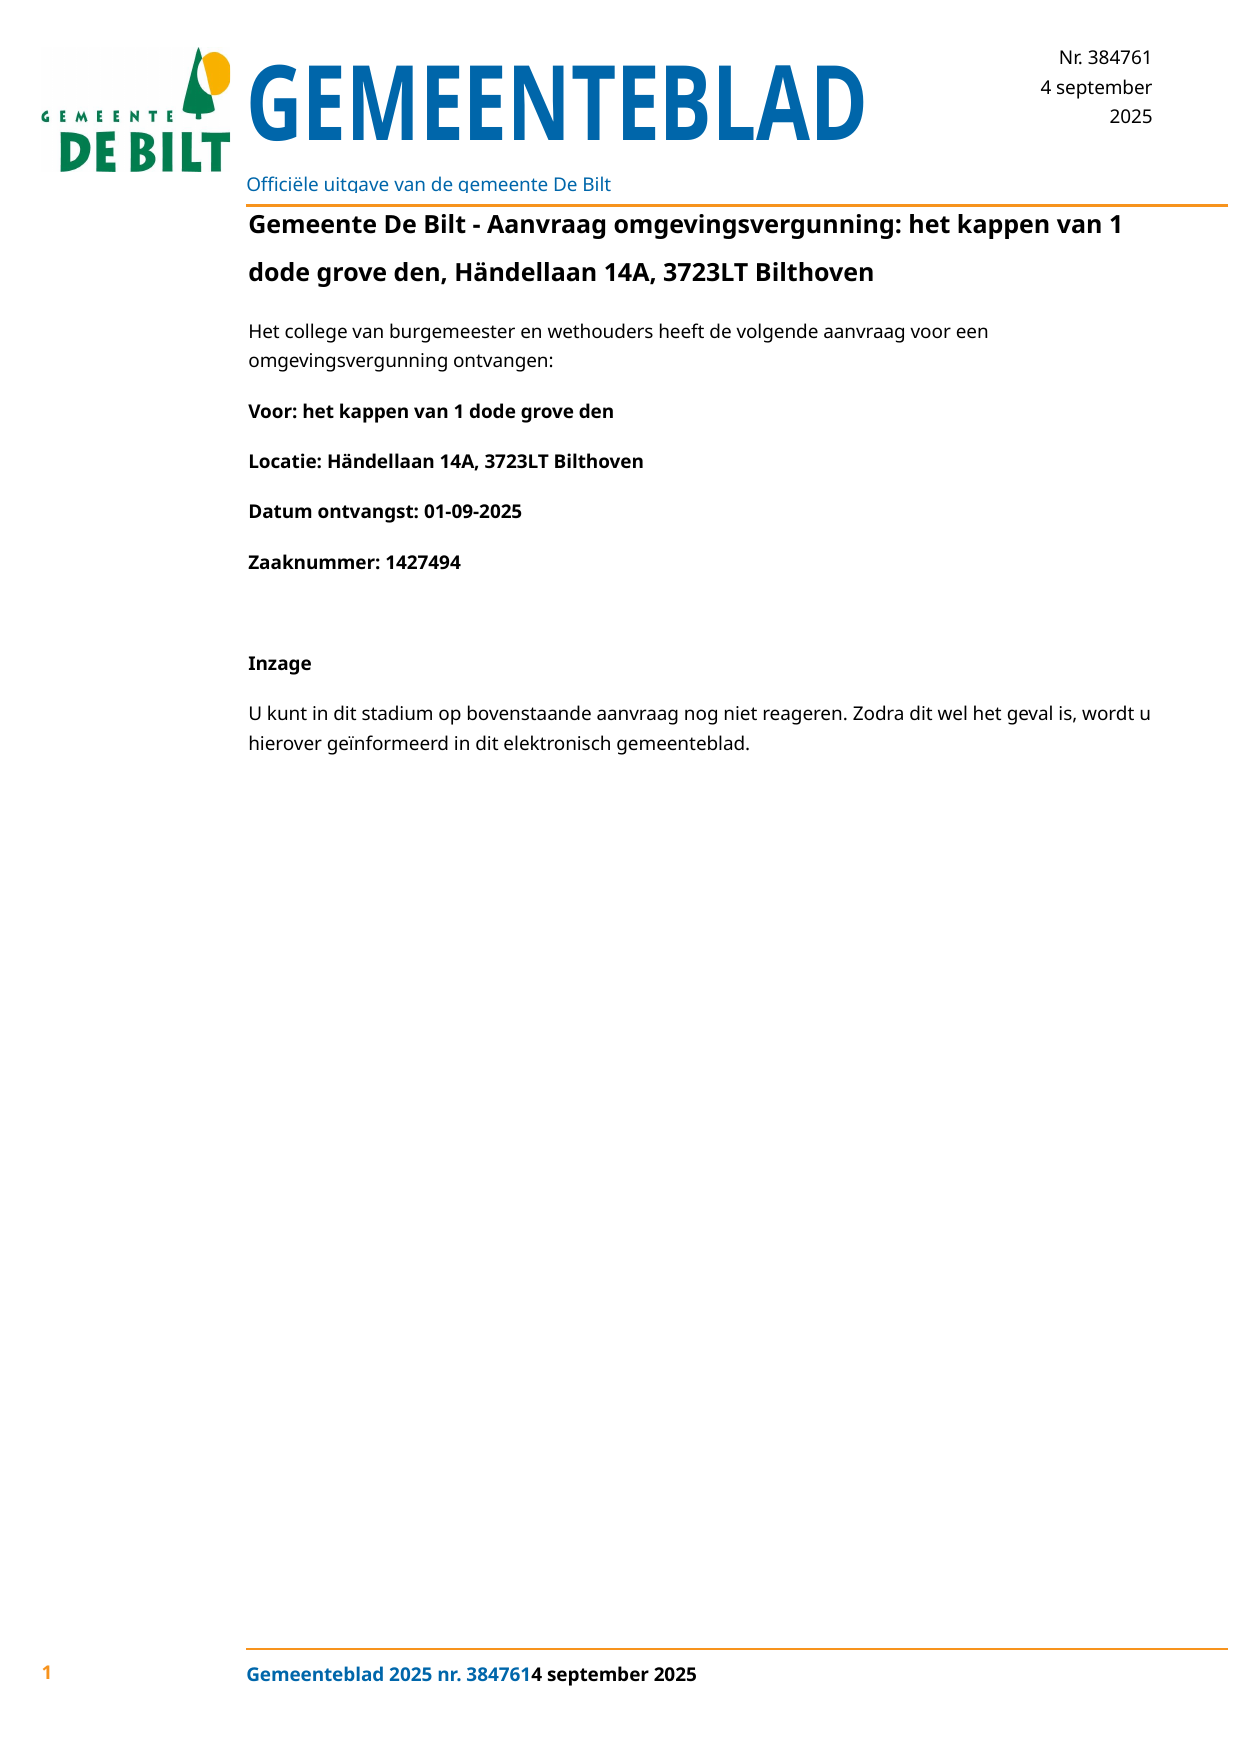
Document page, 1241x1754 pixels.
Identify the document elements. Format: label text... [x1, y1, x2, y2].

text Het college van burgemeester en wethouders heeft de volgende aanvraag voor een omgevingsvergunning ontvangen: [248, 318, 1152, 373]
text U kunt in dit stadium op bovenstaande aanvraag nog niet reageren. Zodra dit wel het geval is, wordt u hierover geïnformeerd in dit elektronisch gemeenteblad. [248, 700, 1152, 756]
text Zaaknummer: 1427494 [248, 549, 1152, 575]
text Datum ontvangst: 01-09-2025 [248, 499, 1152, 524]
text Voor: het kappen van 1 dode grove den [248, 398, 1152, 424]
text Inzage [248, 650, 1152, 676]
text Gemeente De Bilt - Aanvraag omgevingsvergunning: het kappen van 1 dode grove den, Händellaan 14A, 3723LT Bilthoven [248, 207, 1152, 288]
text Locatie: Händellaan 14A, 3723LT Bilthoven [248, 448, 1152, 474]
picture [41, 47, 231, 172]
